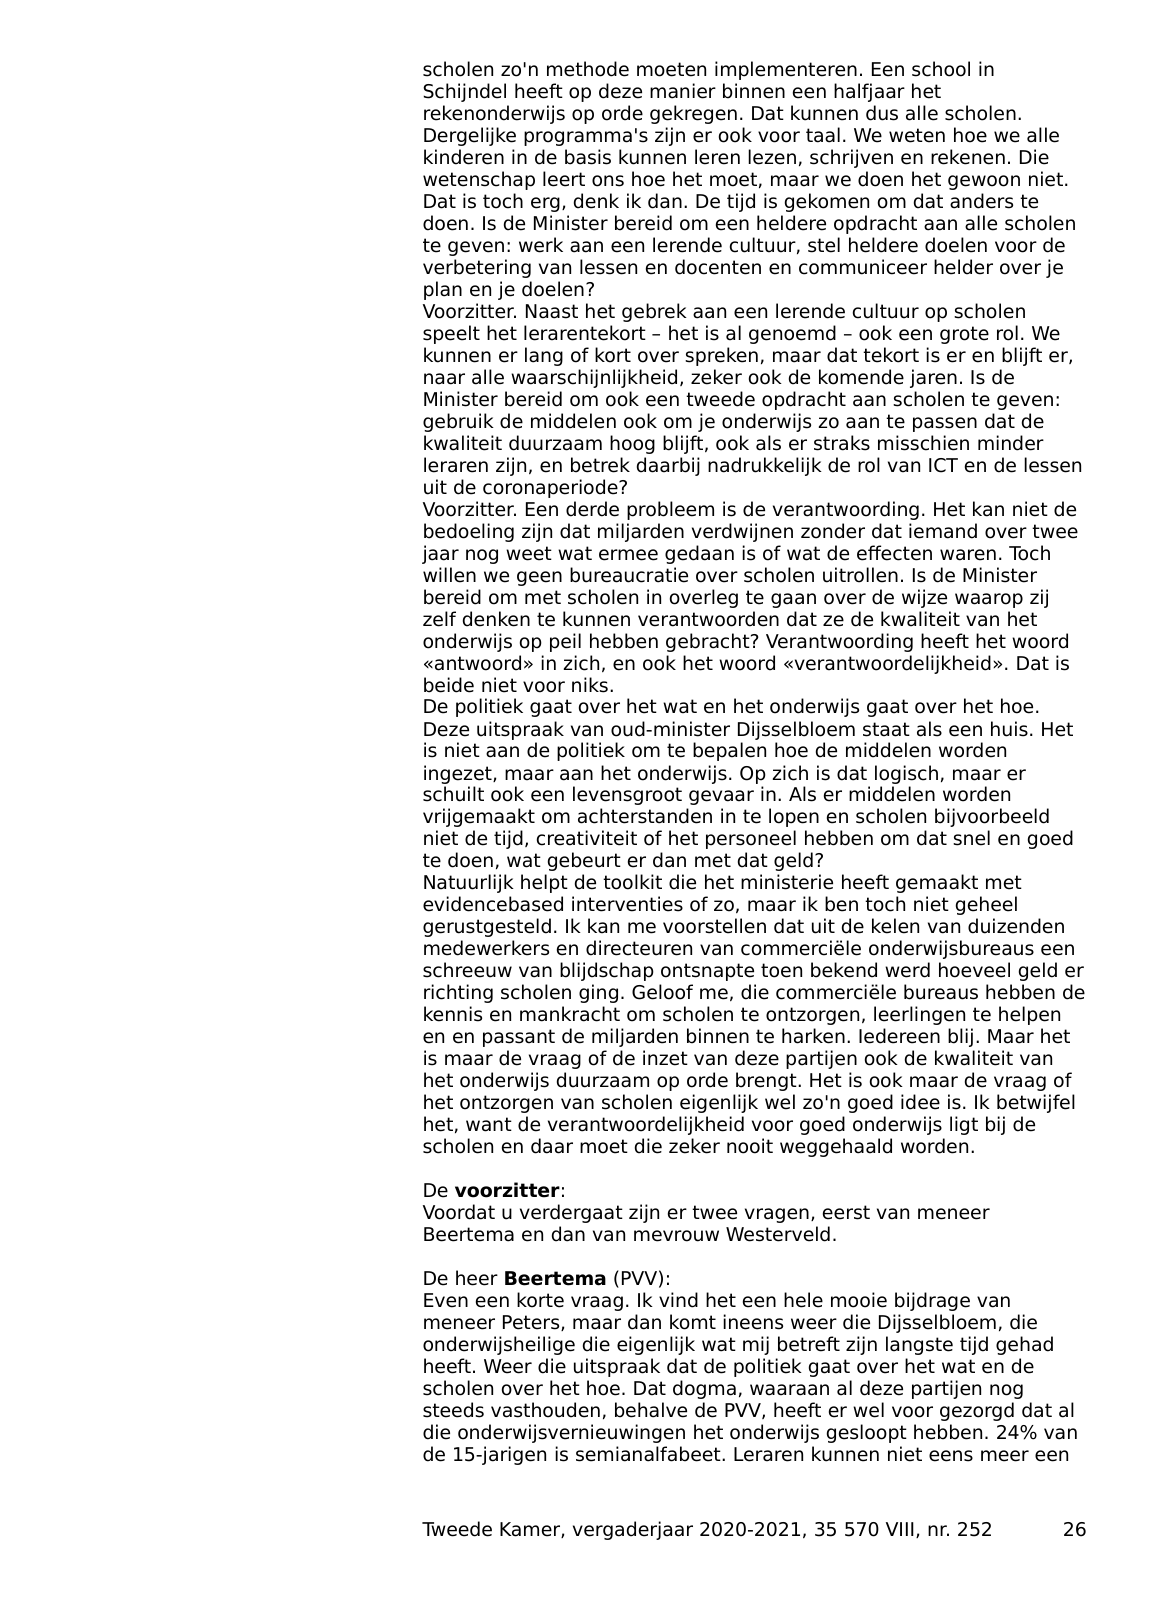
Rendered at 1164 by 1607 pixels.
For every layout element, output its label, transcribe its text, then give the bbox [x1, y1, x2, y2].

text Voorzitter. Een derde probleem is de verantwoording. Het kan niet de bedoeling zijn dat miljarden verdwijnen zonder dat iemand over twee jaar nog weet wat ermee gedaan is of wat de effecten waren. Toch willen we geen bureaucratie over scholen uitrollen. Is de Minister bereid om met scholen in overleg te gaan over de wijze waarop zij zelf denken te kunnen verantwoorden dat ze de kwaliteit van het onderwijs op peil hebben gebracht? Verantwoording heeft het woord «antwoord» in zich, en ook het woord «verantwoordelijkheid». Dat is beide niet voor niks. [422, 499, 1087, 696]
text Natuurlijk helpt de toolkit die het ministerie heeft gemaakt met evidencebased interventies of zo, maar ik ben toch niet geheel gerustgesteld. Ik kan me voorstellen dat uit de kelen van duizenden medewerkers en directeuren van commerciële onderwijsbureaus een schreeuw van blijdschap ontsnapte toen bekend werd hoeveel geld er richting scholen ging. Geloof me, die commerciële bureaus hebben de kennis en mankracht om scholen te ontzorgen, leerlingen te helpen en en passant de miljarden binnen te harken. Iedereen blij. Maar het is maar de vraag of de inzet van deze partijen ook de kwaliteit van het onderwijs duurzaam op orde brengt. Het is ook maar de vraag of het ontzorgen van scholen eigenlijk wel zo'n goed idee is. Ik betwijfel het, want de verantwoordelijkheid voor goed onderwijs ligt bij de scholen en daar moet die zeker nooit weggehaald worden. [422, 872, 1087, 1158]
text De voorzitter: [422, 1180, 1087, 1202]
text De politiek gaat over het wat en het onderwijs gaat over het hoe. Deze uitspraak van oud-minister Dijsselbloem staat als een huis. Het is niet aan de politiek om te bepalen hoe de middelen worden ingezet, maar aan het onderwijs. Op zich is dat logisch, maar er schuilt ook een levensgroot gevaar in. Als er middelen worden vrijgemaakt om achterstanden in te lopen en scholen bijvoorbeeld niet de tijd, creativiteit of het personeel hebben om dat snel en goed te doen, wat gebeurt er dan met dat geld? [422, 696, 1087, 872]
text Voordat u verdergaat zijn er twee vragen, eerst van meneer Beertema en dan van mevrouw Westerveld. [422, 1202, 1087, 1246]
text De heer Beertema (PVV): [422, 1268, 1087, 1290]
text scholen zo'n methode moeten implementeren. Een school in Schijndel heeft op deze manier binnen een halfjaar het rekenonderwijs op orde gekregen. Dat kunnen dus alle scholen. Dergelijke programma's zijn er ook voor taal. We weten hoe we alle kinderen in de basis kunnen leren lezen, schrijven en rekenen. Die wetenschap leert ons hoe het moet, maar we doen het gewoon niet. Dat is toch erg, denk ik dan. De tijd is gekomen om dat anders te doen. Is de Minister bereid om een heldere opdracht aan alle scholen te geven: werk aan een lerende cultuur, stel heldere doelen voor de verbetering van lessen en docenten en communiceer helder over je plan en je doelen? [422, 59, 1087, 301]
text Voorzitter. Naast het gebrek aan een lerende cultuur op scholen speelt het lerarentekort – het is al genoemd – ook een grote rol. We kunnen er lang of kort over spreken, maar dat tekort is er en blijft er, naar alle waarschijnlijkheid, zeker ook de komende jaren. Is de Minister bereid om ook een tweede opdracht aan scholen te geven: gebruik de middelen ook om je onderwijs zo aan te passen dat de kwaliteit duurzaam hoog blijft, ook als er straks misschien minder leraren zijn, en betrek daarbij nadrukkelijk de rol van ICT en de lessen uit de coronaperiode? [422, 301, 1087, 499]
text Even een korte vraag. Ik vind het een hele mooie bijdrage van meneer Peters, maar dan komt ineens weer die Dijsselbloem, die onderwijsheilige die eigenlijk wat mij betreft zijn langste tijd gehad heeft. Weer die uitspraak dat de politiek gaat over het wat en de scholen over het hoe. Dat dogma, waaraan al deze partijen nog steeds vasthouden, behalve de PVV, heeft er wel voor gezorgd dat al die onderwijsvernieuwingen het onderwijs gesloopt hebben. 24% van de 15-jarigen is semianalfabeet. Leraren kunnen niet eens meer een [422, 1290, 1087, 1466]
